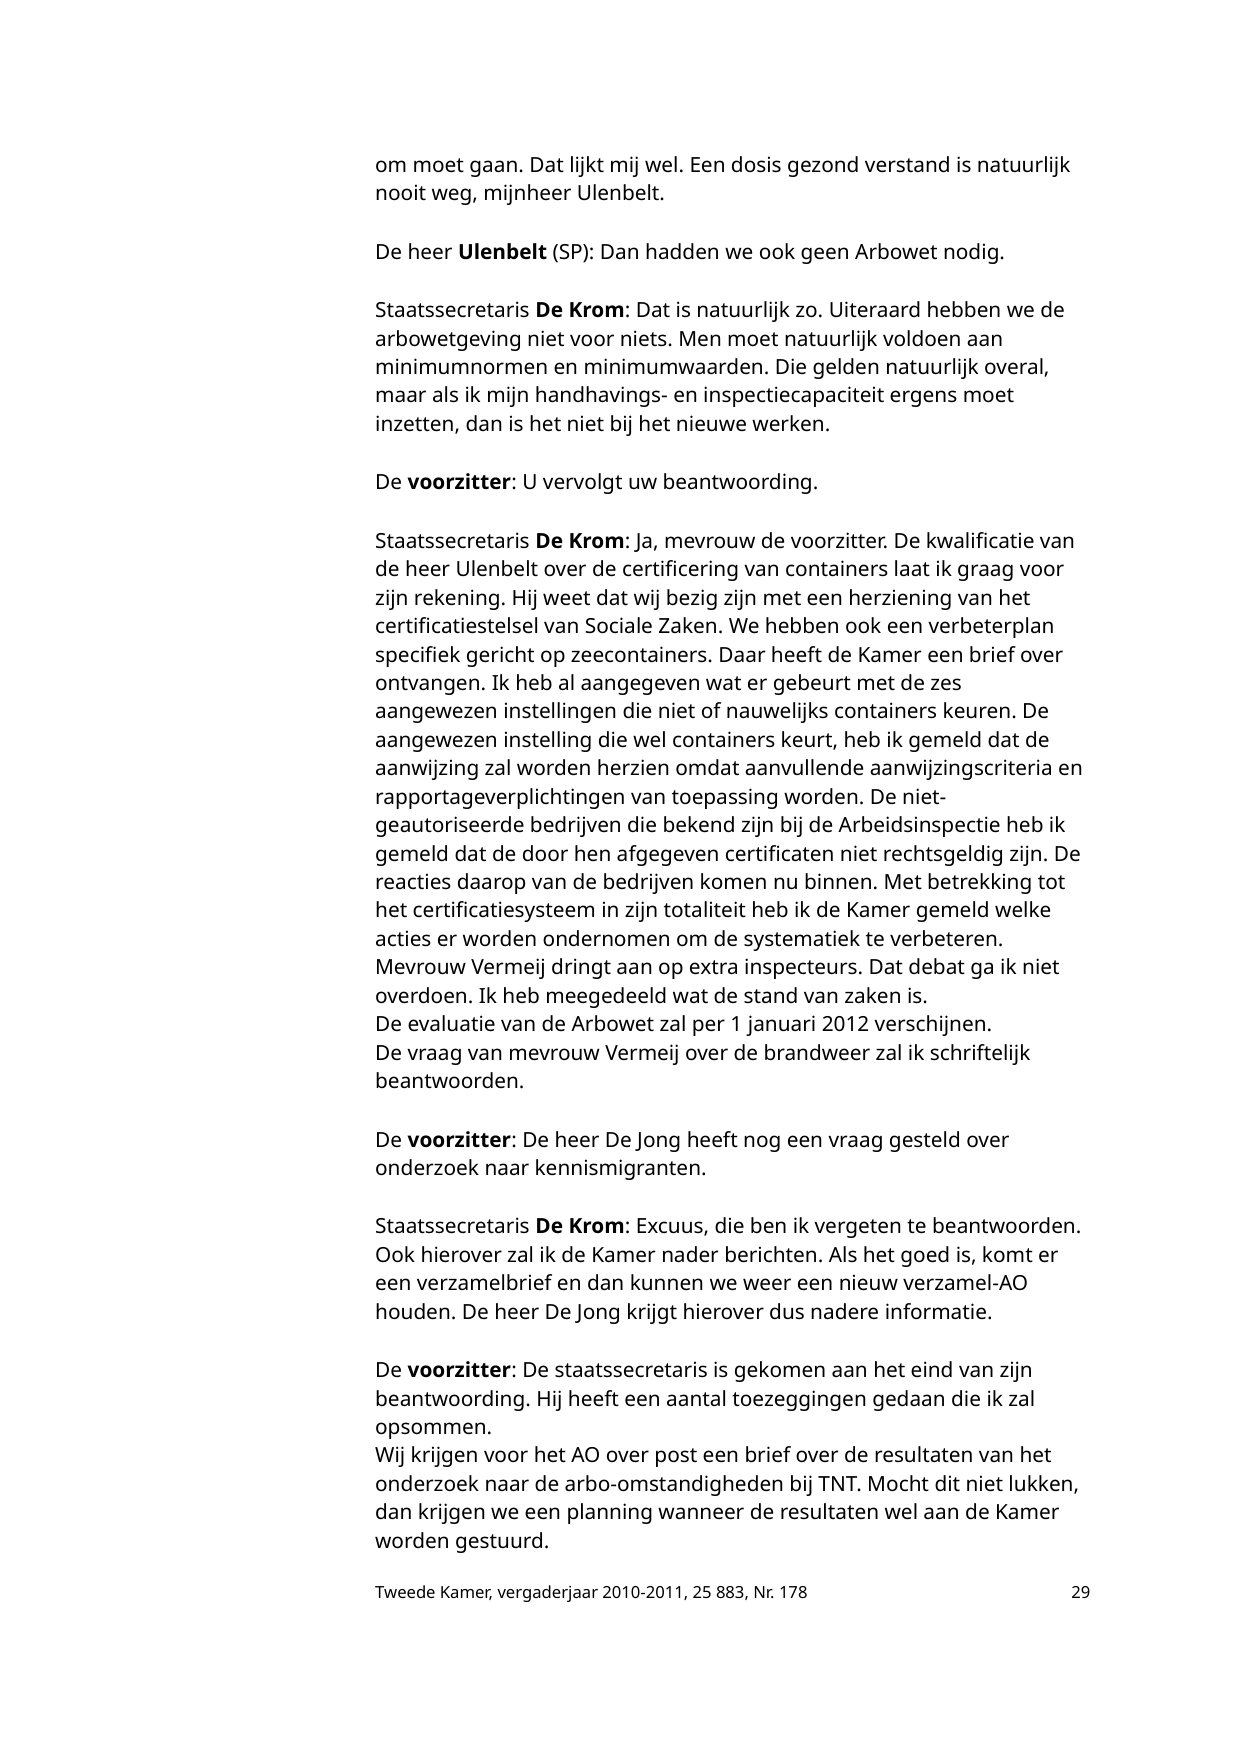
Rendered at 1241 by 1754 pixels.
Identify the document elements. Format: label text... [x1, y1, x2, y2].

text De evaluatie van de Arbowet zal per 1 januari 2012 verschijnen. [375, 1009, 1090, 1038]
text Staatssecretaris De Krom: Excuus, die ben ik vergeten te beantwoorden. Ook hierover zal ik de Kamer nader berichten. Als het goed is, komt er een verzamelbrief en dan kunnen we weer een nieuw verzamel-AO houden. De heer De Jong krijgt hierover dus nadere informatie. [375, 1212, 1090, 1325]
text Staatssecretaris De Krom: Ja, mevrouw de voorzitter. De kwalificatie van de heer Ulenbelt over de certificering van containers laat ik graag voor zijn rekening. Hij weet dat wij bezig zijn met een herziening van het certificatiestelsel van Sociale Zaken. We hebben ook een verbeterplan specifiek gericht op zeecontainers. Daar heeft de Kamer een brief over ontvangen. Ik heb al aangegeven wat er gebeurt met de zes aangewezen instellingen die niet of nauwelijks containers keuren. De aangewezen instelling die wel containers keurt, heb ik gemeld dat de aanwijzing zal worden herzien omdat aanvullende aanwijzingscriteria en rapportageverplichtingen van toepassing worden. De niet-geautoriseerde bedrijven die bekend zijn bij de Arbeidsinspectie heb ik gemeld dat de door hen afgegeven certificaten niet rechtsgeldig zijn. De reacties daarop van de bedrijven komen nu binnen. Met betrekking tot het certificatiesysteem in zijn totaliteit heb ik de Kamer gemeld welke acties er worden ondernomen om de systematiek te verbeteren. [375, 526, 1090, 952]
text Wij krijgen voor het AO over post een brief over de resultaten van het onderzoek naar de arbo-omstandigheden bij TNT. Mocht dit niet lukken, dan krijgen we een planning wanneer de resultaten wel aan de Kamer worden gestuurd. [375, 1441, 1090, 1554]
text Mevrouw Vermeij dringt aan op extra inspecteurs. Dat debat ga ik niet overdoen. Ik heb meegedeeld wat de stand van zaken is. [375, 952, 1090, 1009]
text om moet gaan. Dat lijkt mij wel. Een dosis gezond verstand is natuurlijk nooit weg, mijnheer Ulenbelt. [375, 150, 1090, 207]
text Staatssecretaris De Krom: Dat is natuurlijk zo. Uiteraard hebben we de arbowetgeving niet voor niets. Men moet natuurlijk voldoen aan minimumnormen en minimumwaarden. Die gelden natuurlijk overal, maar als ik mijn handhavings- en inspectiecapaciteit ergens moet inzetten, dan is het niet bij het nieuwe werken. [375, 295, 1090, 437]
text De heer Ulenbelt (SP): Dan hadden we ook geen Arbowet nodig. [375, 237, 1090, 265]
text De vraag van mevrouw Vermeij over de brandweer zal ik schriftelijk beantwoorden. [375, 1038, 1090, 1095]
text De voorzitter: De staatssecretaris is gekomen aan het eind van zijn beantwoording. Hij heeft een aantal toezeggingen gedaan die ik zal opsommen. [375, 1355, 1090, 1441]
text De voorzitter: De heer De Jong heeft nog een vraag gesteld over onderzoek naar kennismigranten. [375, 1125, 1090, 1182]
text De voorzitter: U vervolgt uw beantwoording. [375, 467, 1090, 496]
